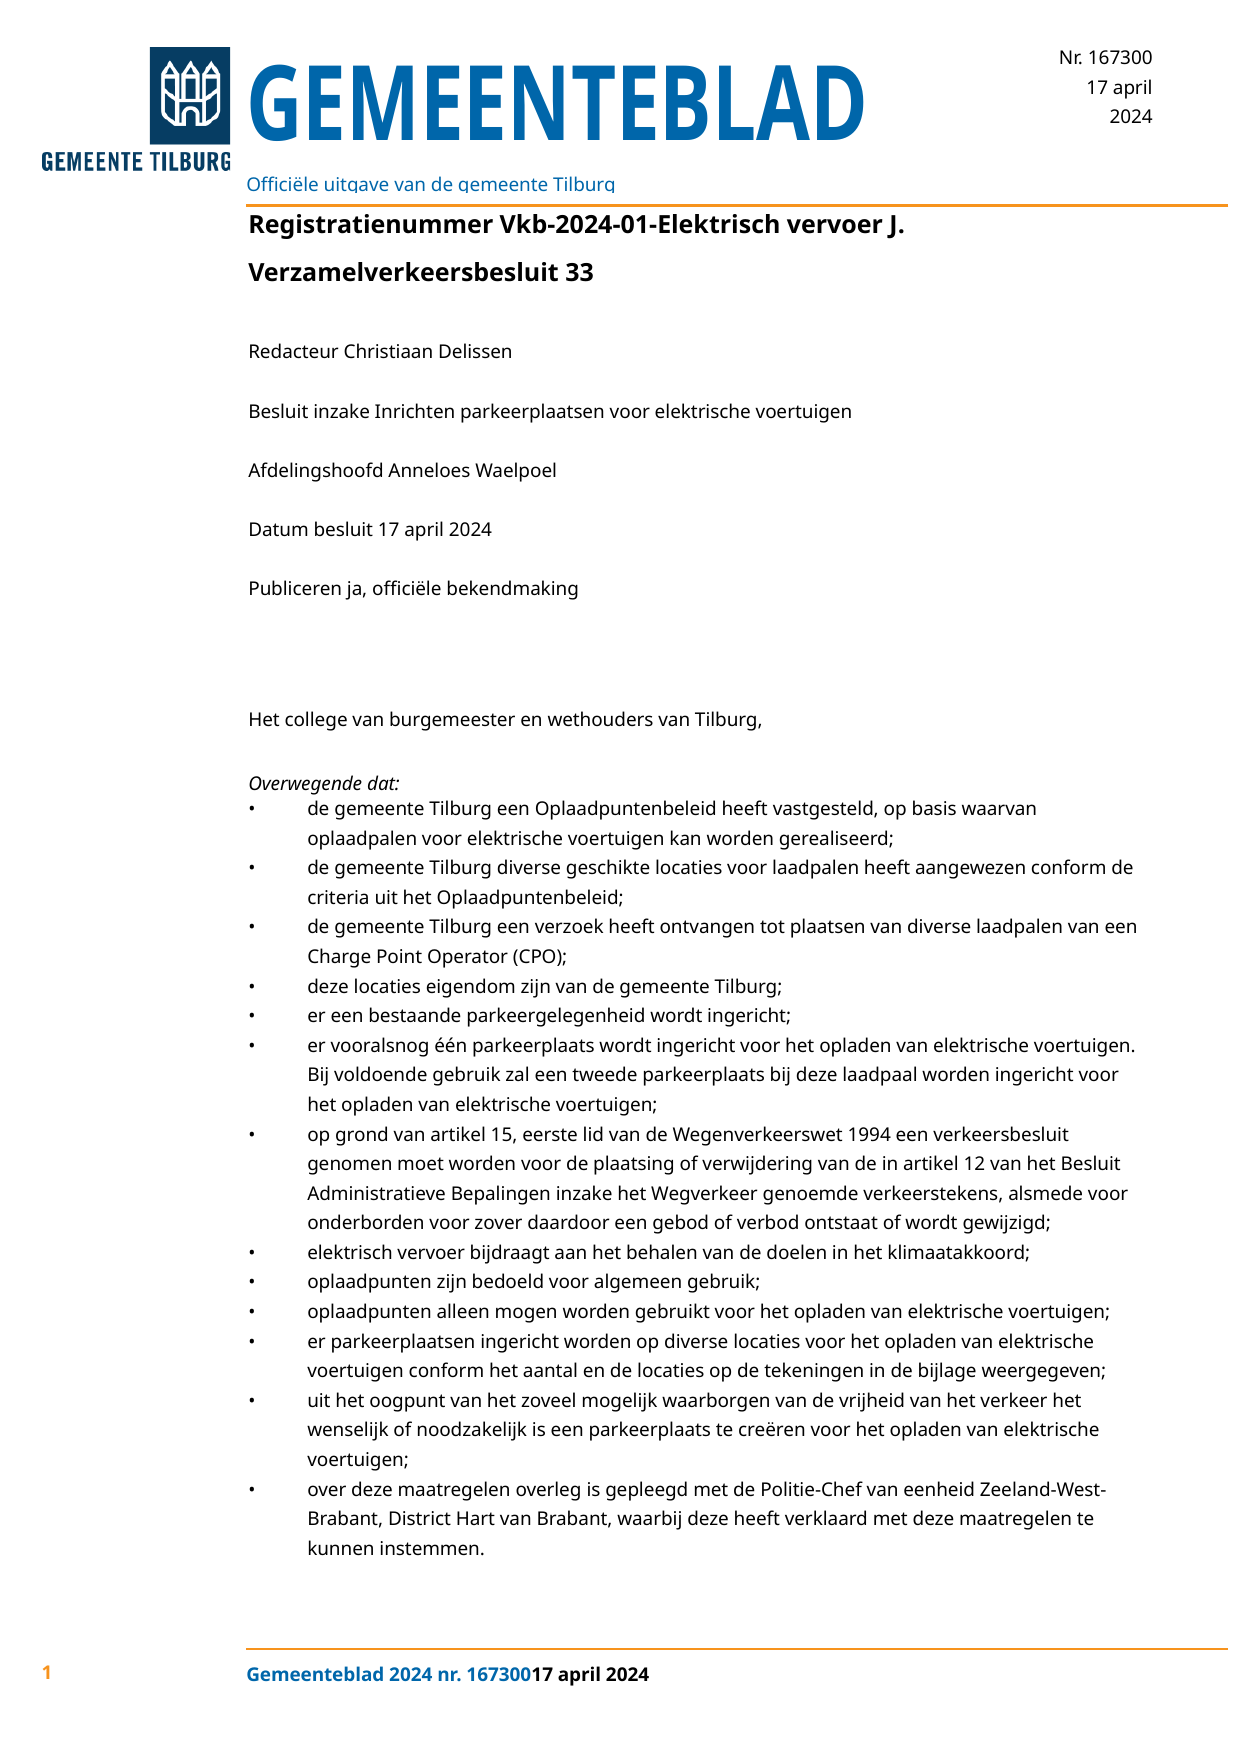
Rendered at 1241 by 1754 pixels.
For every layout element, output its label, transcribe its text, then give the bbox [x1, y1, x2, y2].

list de gemeente Tilburg een verzoek heeft ontvangen tot plaatsen van diverse laadpalen van een Charge Point Operator (CPO); [248, 914, 1152, 969]
text Overwegende dat: [248, 770, 1152, 795]
list uit het oogpunt van het zoveel mogelijk waarborgen van de vrijheid van het verkeer het wenselijk of noodzakelijk is een parkeerplaats te creëren voor het opladen van elektrische voertuigen; [248, 1387, 1152, 1472]
list op grond van artikel 15, eerste lid van de Wegenverkeerswet 1994 een verkeersbesluit genomen moet worden voor de plaatsing of verwijdering van de in artikel 12 van het Besluit Administratieve Bepalingen inzake het Wegverkeer genoemde verkeerstekens, alsmede voor onderborden voor zover daardoor een gebod of verbod ontstaat of wordt gewijzigd; [248, 1121, 1152, 1235]
list er een bestaande parkeergelegenheid wordt ingericht; [248, 1002, 1152, 1028]
text Het college van burgemeester en wethouders van Tilburg, [248, 706, 1152, 731]
picture [41, 47, 231, 172]
list oplaadpunten alleen mogen worden gebruikt voor het opladen van elektrische voertuigen; [248, 1298, 1152, 1324]
list de gemeente Tilburg een Oplaadpuntenbeleid heeft vastgesteld, op basis waarvan oplaadpalen voor elektrische voertuigen kan worden gerealiseerd; [248, 795, 1152, 851]
text Registratienummer Vkb-2024-01-Elektrisch vervoer J. Verzamelverkeersbesluit 33 [248, 207, 1152, 288]
text Redacteur Christiaan Delissen [248, 339, 1152, 364]
text Afdelingshoofd Anneloes Waelpoel [248, 457, 1152, 483]
list over deze maatregelen overleg is gepleegd met de Politie-Chef van eenheid Zeeland-West-Brabant, District Hart van Brabant, waarbij deze heeft verklaard met deze maatregelen te kunnen instemmen. [248, 1476, 1152, 1561]
list oplaadpunten zijn bedoeld voor algemeen gebruik; [248, 1269, 1152, 1294]
list de gemeente Tilburg diverse geschikte locaties voor laadpalen heeft aangewezen conform de criteria uit het Oplaadpuntenbeleid; [248, 854, 1152, 910]
list deze locaties eigendom zijn van de gemeente Tilburg; [248, 973, 1152, 999]
list er parkeerplaatsen ingericht worden op diverse locaties voor het opladen van elektrische voertuigen conform het aantal en de locaties op de tekeningen in de bijlage weergegeven; [248, 1328, 1152, 1383]
text Datum besluit 17 april 2024 [248, 516, 1152, 542]
text Besluit inzake Inrichten parkeerplaatsen voor elektrische voertuigen [248, 398, 1152, 423]
text Publiceren ja, officiële bekendmaking [248, 575, 1152, 601]
list er vooralsnog één parkeerplaats wordt ingericht voor het opladen van elektrische voertuigen. Bij voldoende gebruik zal een tweede parkeerplaats bij deze laadpaal worden ingericht voor het opladen van elektrische voertuigen; [248, 1032, 1152, 1117]
list elektrisch vervoer bijdraagt aan het behalen van de doelen in het klimaatakkoord; [248, 1239, 1152, 1265]
